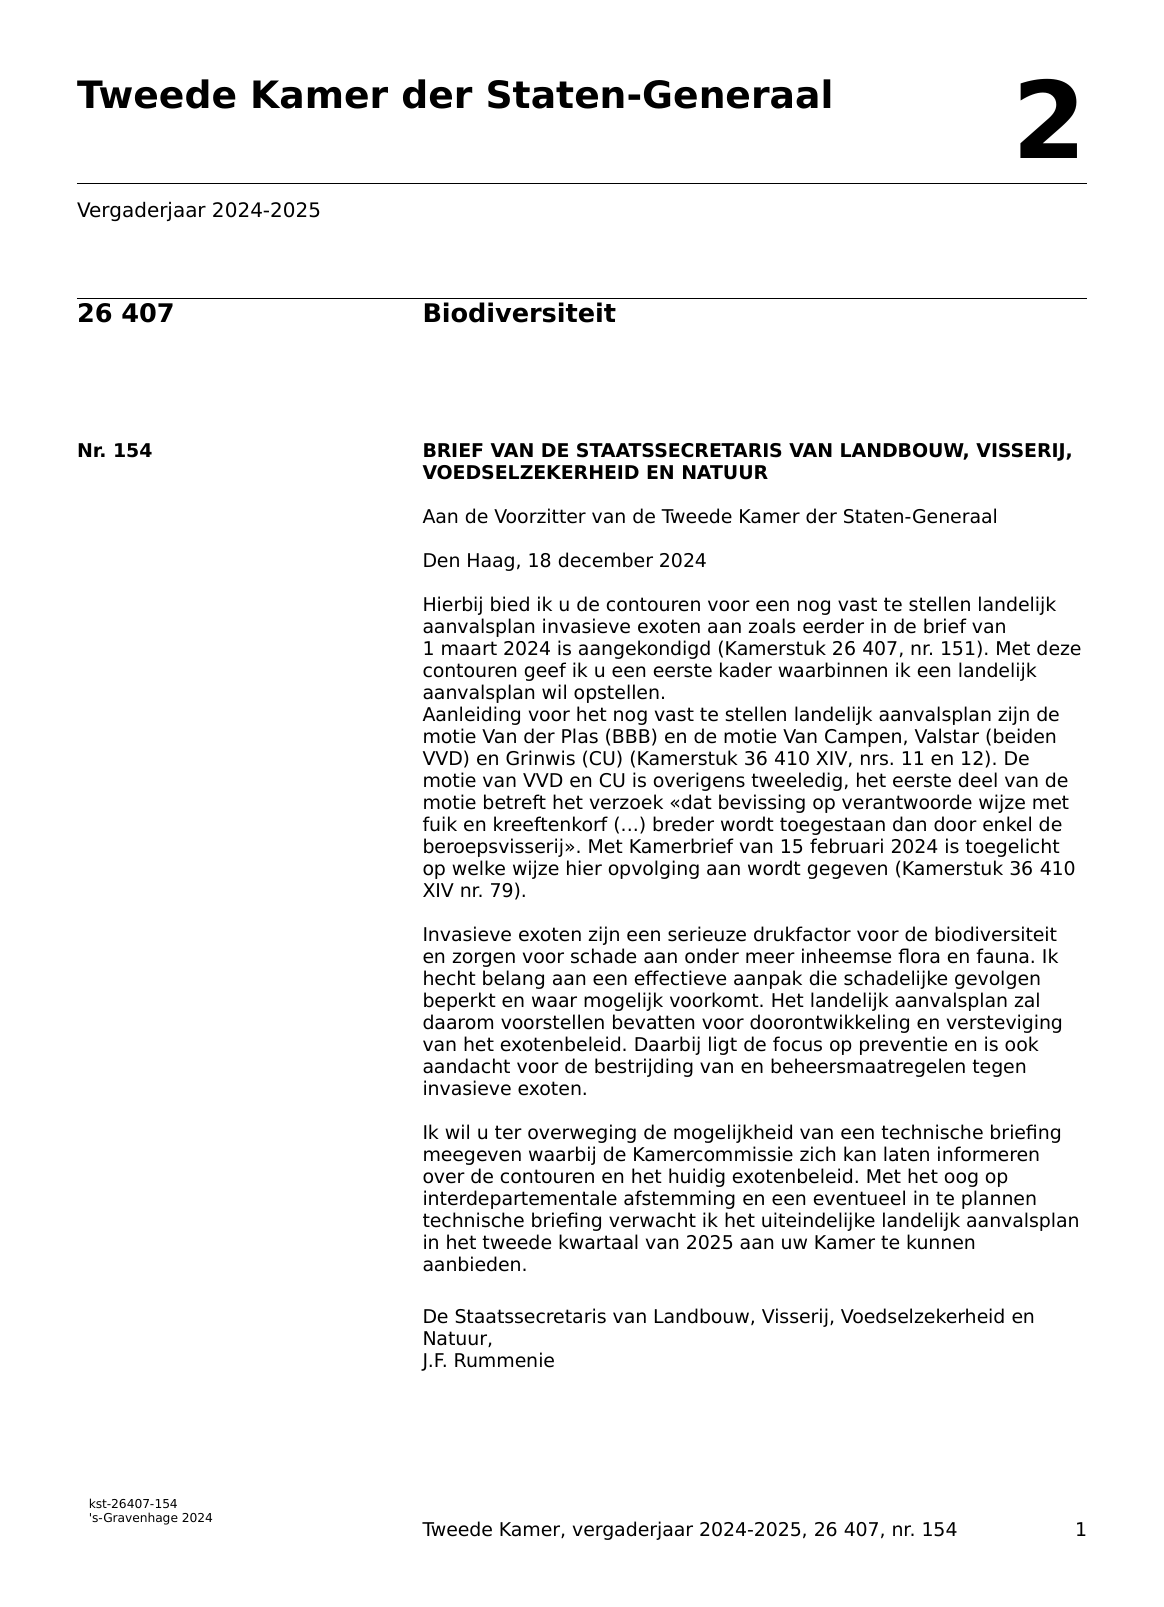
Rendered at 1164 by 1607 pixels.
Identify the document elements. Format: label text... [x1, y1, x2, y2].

subtitle Nr. 154 BRIEF VAN DE STAATSSECRETARIS VAN LANDBOUW, VISSERIJ, VOEDSELZEKERHEID EN NATUUR [77, 440, 1087, 484]
text Den Haag, 18 december 2024 [422, 550, 1087, 572]
text 's-Gravenhage 2024 [88, 1511, 323, 1525]
subtitle 26 407 Biodiversiteit [77, 299, 1087, 329]
text Ik wil u ter overweging de mogelijkheid van een technische briefing meegeven waarbij de Kamercommissie zich kan laten informeren over de contouren en het huidig exotenbeleid. Met het oog op interdepartementale afstemming en een eventueel in te plannen technische briefing verwacht ik het uiteindelijke landelijk aanvalsplan in het tweede kwartaal van 2025 aan uw Kamer te kunnen aanbieden. [422, 1122, 1087, 1276]
text kst-26407-154 [88, 1497, 323, 1511]
table_header 2 [886, 59, 1087, 183]
text Invasieve exoten zijn een serieuze drukfactor voor de biodiversiteit en zorgen voor schade aan onder meer inheemse flora en fauna. Ik hecht belang aan een effectieve aanpak die schadelijke gevolgen beperkt en waar mogelijk voorkomt. Het landelijk aanvalsplan zal daarom voorstellen bevatten voor doorontwikkeling en versteviging van het exotenbeleid. Daarbij ligt de focus op preventie en is ook aandacht voor de bestrijding van en beheersmaatregelen tegen invasieve exoten. [422, 924, 1087, 1100]
text De Staatssecretaris van Landbouw, Visserij, Voedselzekerheid en Natuur, J.F. Rummenie [422, 1306, 1087, 1372]
text Aanleiding voor het nog vast te stellen landelijk aanvalsplan zijn de motie Van der Plas (BBB) en de motie Van Campen, Valstar (beiden VVD) en Grinwis (CU) (Kamerstuk 36 410 XIV, nrs. 11 en 12). De motie van VVD en CU is overigens tweeledig, het eerste deel van de motie betreft het verzoek «dat bevissing op verantwoorde wijze met fuik en kreeftenkorf (...) breder wordt toegestaan dan door enkel de beroepsvisserij». Met Kamerbrief van 15 februari 2024 is toegelicht op welke wijze hier opvolging aan wordt gegeven (Kamerstuk 36 410 XIV nr. 79). [422, 704, 1087, 902]
table_header Tweede Kamer der Staten-Generaal [77, 59, 886, 183]
text Hierbij bied ik u de contouren voor een nog vast te stellen landelijk aanvalsplan invasieve exoten aan zoals eerder in de brief van 1 maart 2024 is aangekondigd (Kamerstuk 26 407, nr. 151). Met deze contouren geef ik u een eerste kader waarbinnen ik een landelijk aanvalsplan wil opstellen. [422, 594, 1087, 704]
table_cell Vergaderjaar 2024-2025 [77, 184, 1087, 298]
text Aan de Voorzitter van de Tweede Kamer der Staten-Generaal [422, 506, 1087, 528]
